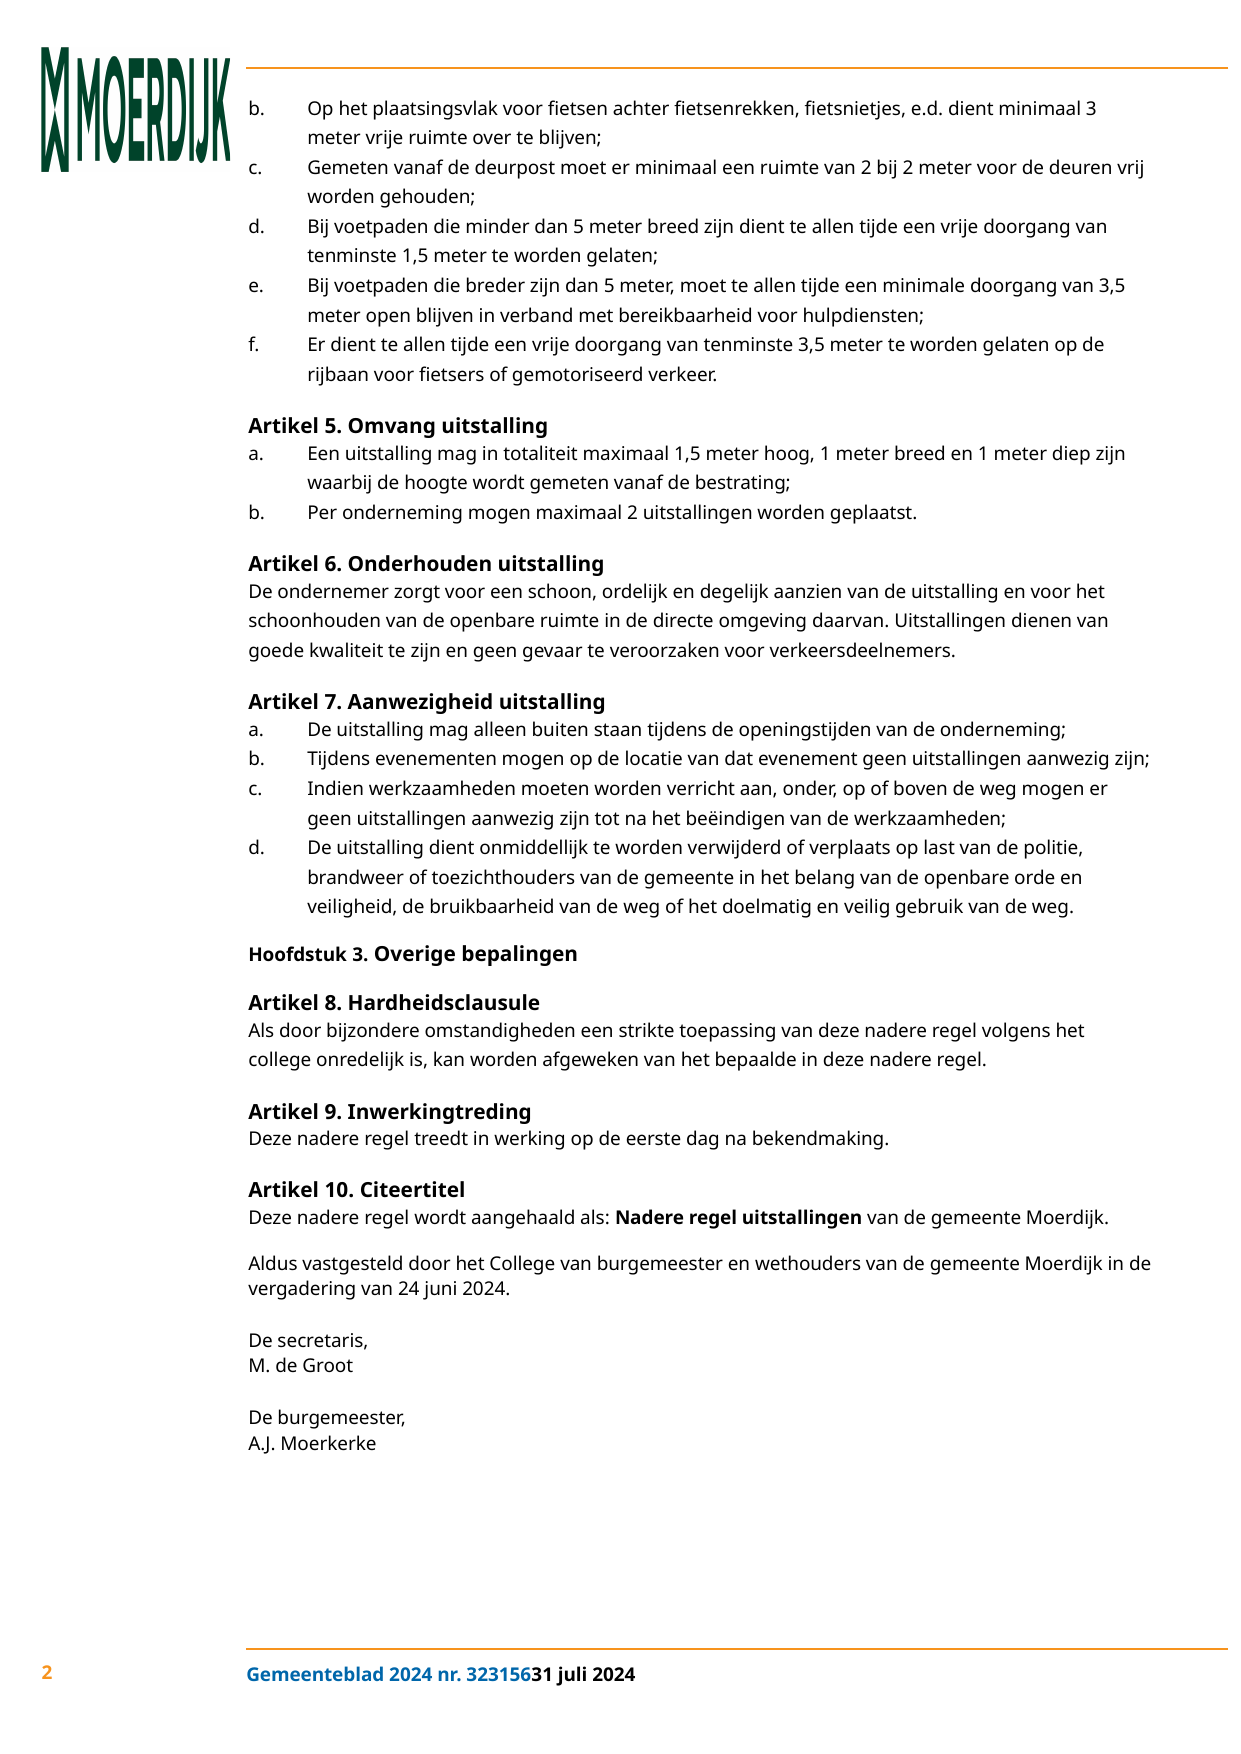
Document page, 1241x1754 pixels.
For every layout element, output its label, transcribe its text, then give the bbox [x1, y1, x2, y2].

list Tijdens evenementen mogen op de locatie van dat evenement geen uitstallingen aanwezig zijn; [248, 746, 1152, 771]
text Aldus vastgesteld door het College van burgemeester en wethouders van de gemeente Moerdijk in de vergadering van 24 juni 2024. [248, 1250, 1152, 1301]
list Op het plaatsingsvlak voor fietsen achter fietsenrekken, fietsnietjes, e.d. dient minimaal 3 meter vrije ruimte over te blijven; [248, 95, 1152, 150]
list Gemeten vanaf de deurpost moet er minimaal een ruimte van 2 bij 2 meter voor de deuren vrij worden gehouden; [248, 154, 1152, 209]
list Indien werkzaamheden moeten worden verricht aan, onder, op of boven de weg mogen er geen uitstallingen aanwezig zijn tot na het beëindigen van de werkzaamheden; [248, 775, 1152, 830]
text Deze nadere regel treedt in werking op de eerste dag na bekendmaking. [248, 1125, 1152, 1151]
text Artikel 8. Hardheidsclausule [248, 988, 1152, 1017]
list De uitstalling dient onmiddellijk te worden verwijderd of verplaats op last van de politie, brandweer of toezichthouders van de gemeente in het belang van de openbare orde en veiligheid, de bruikbaarheid van de weg of het doelmatig en veilig gebruik van de weg. [248, 834, 1152, 919]
text A.J. Moerkerke [248, 1430, 1152, 1456]
list Bij voetpaden die minder dan 5 meter breed zijn dient te allen tijde een vrije doorgang van tenminste 1,5 meter te worden gelaten; [248, 213, 1152, 268]
text Artikel 10. Citeertitel [248, 1176, 1152, 1204]
list Een uitstalling mag in totaliteit maximaal 1,5 meter hoog, 1 meter breed en 1 meter diep zijn waarbij de hoogte wordt gemeten vanaf de bestrating; [248, 440, 1152, 495]
text Artikel 9. Inwerkingtreding [248, 1097, 1152, 1125]
text M. de Groot [248, 1353, 1152, 1378]
text Artikel 5. Omvang uitstalling [248, 411, 1152, 440]
text Hoofdstuk 3. Overige bepalingen [248, 939, 1152, 967]
text De secretaris, [248, 1327, 1152, 1353]
list De uitstalling mag alleen buiten staan tijdens de openingstijden van de onderneming; [248, 716, 1152, 742]
list Bij voetpaden die breder zijn dan 5 meter, moet te allen tijde een minimale doorgang van 3,5 meter open blijven in verband met bereikbaarheid voor hulpdiensten; [248, 272, 1152, 328]
text Als door bijzondere omstandigheden een strikte toepassing van deze nadere regel volgens het college onredelijk is, kan worden afgeweken van het bepaalde in deze nadere regel. [248, 1017, 1152, 1072]
text Artikel 6. Onderhouden uitstalling [248, 549, 1152, 578]
text De burgemeester, [248, 1404, 1152, 1430]
list Er dient te allen tijde een vrije doorgang van tenminste 3,5 meter te worden gelaten op de rijbaan voor fietsers of gemotoriseerd verkeer. [248, 331, 1152, 387]
list Per onderneming mogen maximaal 2 uitstallingen worden geplaatst. [248, 499, 1152, 525]
text Artikel 7. Aanwezigheid uitstalling [248, 687, 1152, 716]
text Deze nadere regel wordt aangehaald als: Nadere regel uitstallingen van de gemeente Moerdijk. [248, 1204, 1152, 1230]
picture [41, 47, 231, 172]
text De ondernemer zorgt voor een schoon, ordelijk en degelijk aanzien van de uitstalling en voor het schoonhouden van de openbare ruimte in de directe omgeving daarvan. Uitstallingen dienen van goede kwaliteit te zijn en geen gevaar te veroorzaken voor verkeersdeelnemers. [248, 578, 1152, 663]
